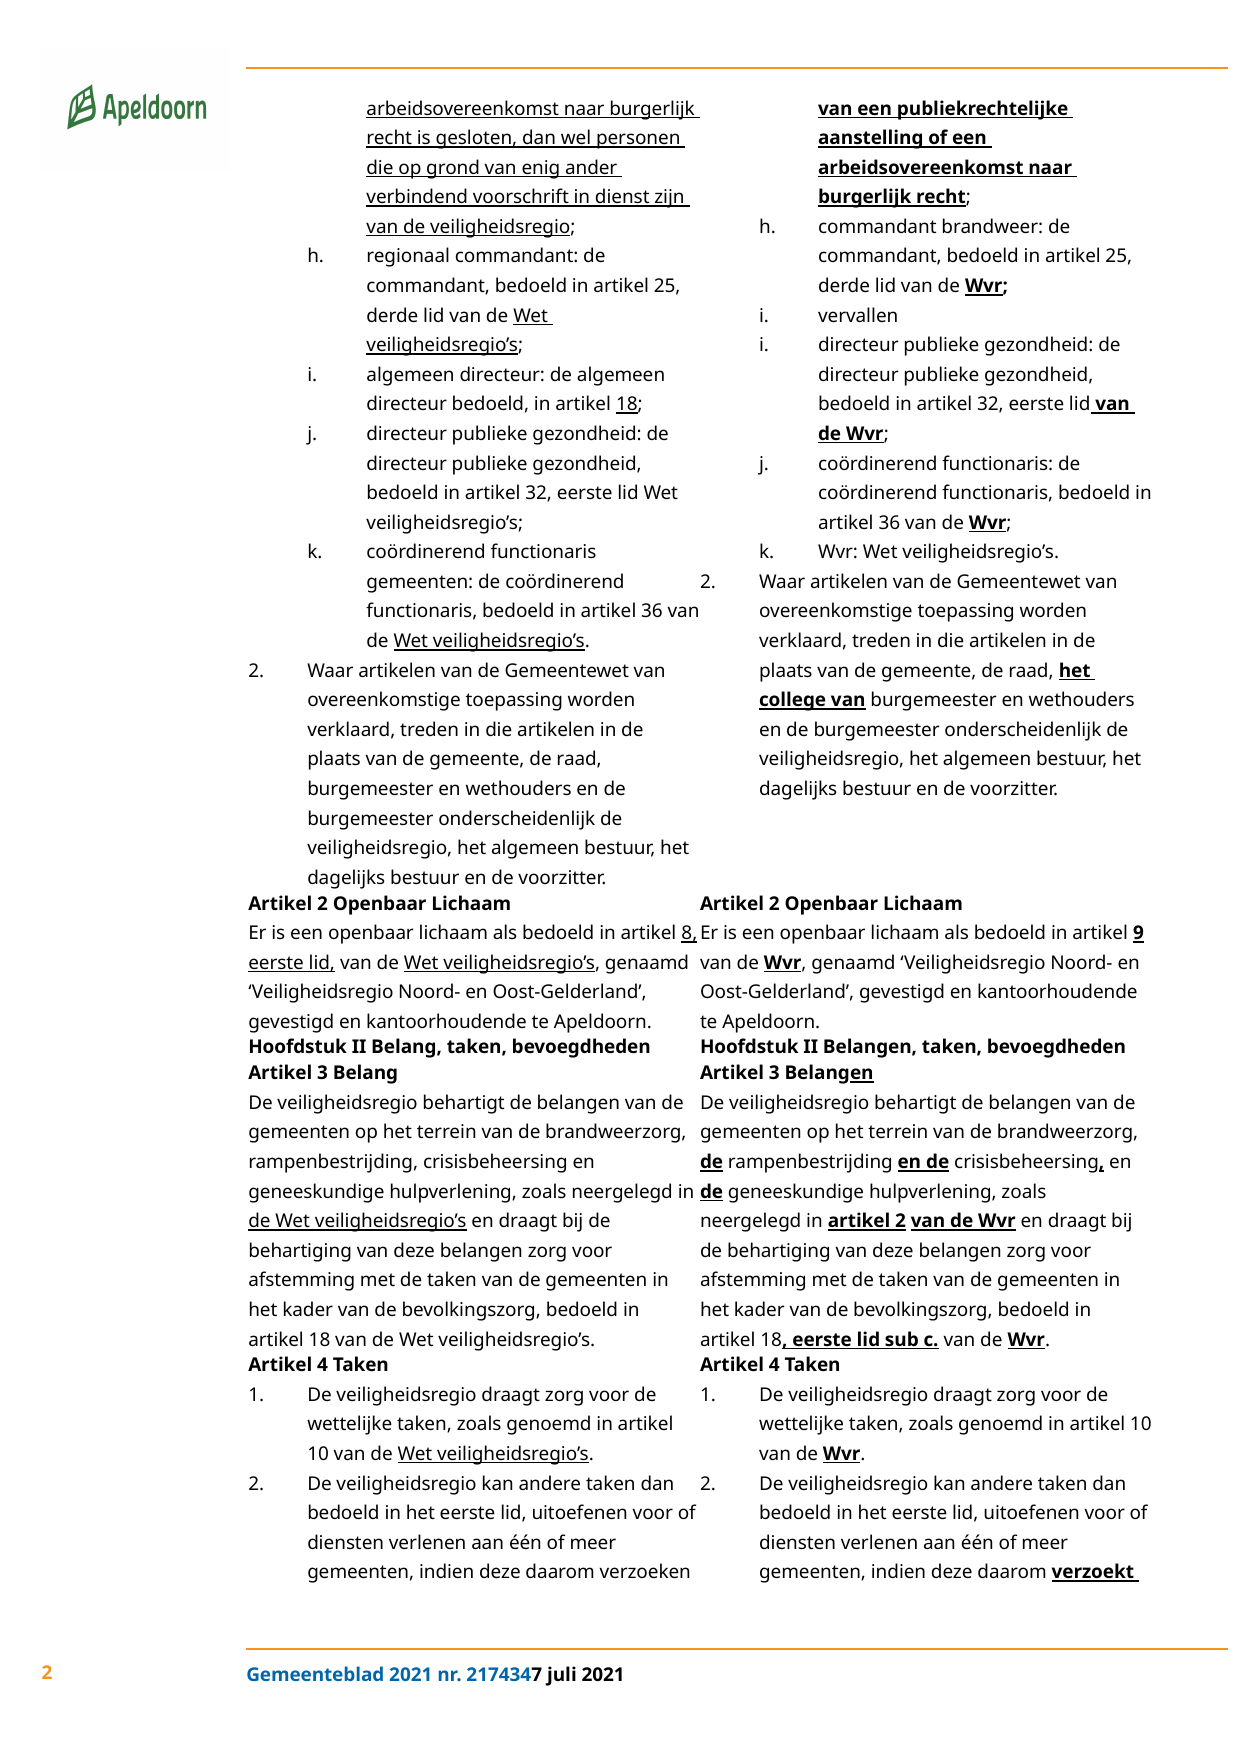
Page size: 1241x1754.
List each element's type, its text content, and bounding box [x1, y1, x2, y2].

table_cell Artikel 2 Openbaar Lichaam Er is een openbaar lichaam als bedoeld in artikel 9 van de Wvr, genaamd ‘Veiligheidsregio Noord- en Oost-Gelderland’, gevestigd en kantoorhoudende te Apeldoorn. [700, 890, 1152, 1034]
table_cell arbeidsovereenkomst naar burgerlijk recht is gesloten, dan wel personen die op grond van enig ander verbindend voorschrift in dienst zijn van de veiligheidsregio; regionaal commandant: de commandant, bedoeld in artikel 25, derde lid van de Wet veiligheidsregio’s; algemeen directeur: de algemeen directeur bedoeld, in artikel 18; directeur publieke gezondheid: de directeur publieke gezondheid, bedoeld in artikel 32, eerste lid Wet veiligheidsregio’s; coördinerend functionaris gemeenten: de coördinerend functionaris, bedoeld in artikel 36 van de Wet veiligheidsregio’s. Waar artikelen van de Gemeentewet van overeenkomstige toepassing worden verklaard, treden in die artikelen in de plaats van de gemeente, de raad, burgemeester en wethouders en de burgemeester onderscheidenlijk de veiligheidsregio, het algemeen bestuur, het dagelijks bestuur en de voorzitter. [248, 95, 700, 890]
table_cell Artikel 4 Taken De veiligheidsregio draagt zorg voor de wettelijke taken, zoals genoemd in artikel 10 van de Wet veiligheidsregio’s. De veiligheidsregio kan andere taken dan bedoeld in het eerste lid, uitoefenen voor of diensten verlenen aan één of meer gemeenten, indien deze daarom verzoeken [248, 1351, 700, 1584]
table_cell Hoofdstuk II Belang, taken, bevoegdheden [248, 1034, 700, 1059]
picture [41, 47, 231, 172]
table_cell Artikel 3 Belang De veiligheidsregio behartigt de belangen van de gemeenten op het terrein van de brandweerzorg, rampenbestrijding, crisisbeheersing en geneeskundige hulpverlening, zoals neergelegd in de Wet veiligheidsregio’s en draagt bij de behartiging van deze belangen zorg voor afstemming met de taken van de gemeenten in het kader van de bevolkingszorg, bedoeld in artikel 18 van de Wet veiligheidsregio’s. [248, 1060, 700, 1351]
table_cell Artikel 3 Belangen De veiligheidsregio behartigt de belangen van de gemeenten op het terrein van de brandweerzorg, de rampenbestrijding en de crisisbeheersing, en de geneeskundige hulpverlening, zoals neergelegd in artikel 2 van de Wvr en draagt bij de behartiging van deze belangen zorg voor afstemming met de taken van de gemeenten in het kader van de bevolkingszorg, bedoeld in artikel 18, eerste lid sub c. van de Wvr. [700, 1060, 1152, 1351]
table_cell van een publiekrechtelijke aanstelling of een arbeidsovereenkomst naar burgerlijk recht; commandant brandweer: de commandant, bedoeld in artikel 25, derde lid van de Wvr; vervallen directeur publieke gezondheid: de directeur publieke gezondheid, bedoeld in artikel 32, eerste lid van de Wvr; coördinerend functionaris: de coördinerend functionaris, bedoeld in artikel 36 van de Wvr; Wvr: Wet veiligheidsregio’s. Waar artikelen van de Gemeentewet van overeenkomstige toepassing worden verklaard, treden in die artikelen in de plaats van de gemeente, de raad, het college van burgemeester en wethouders en de burgemeester onderscheidenlijk de veiligheidsregio, het algemeen bestuur, het dagelijks bestuur en de voorzitter. [700, 95, 1152, 890]
table_cell Hoofdstuk II Belangen, taken, bevoegdheden [700, 1034, 1152, 1059]
table_cell Artikel 2 Openbaar Lichaam Er is een openbaar lichaam als bedoeld in artikel 8, eerste lid, van de Wet veiligheidsregio’s, genaamd ‘Veiligheidsregio Noord- en Oost-Gelderland’, gevestigd en kantoorhoudende te Apeldoorn. [248, 890, 700, 1034]
table_cell Artikel 4 Taken De veiligheidsregio draagt zorg voor de wettelijke taken, zoals genoemd in artikel 10 van de Wvr. De veiligheidsregio kan andere taken dan bedoeld in het eerste lid, uitoefenen voor of diensten verlenen aan één of meer gemeenten, indien deze daarom verzoekt [700, 1351, 1152, 1584]
